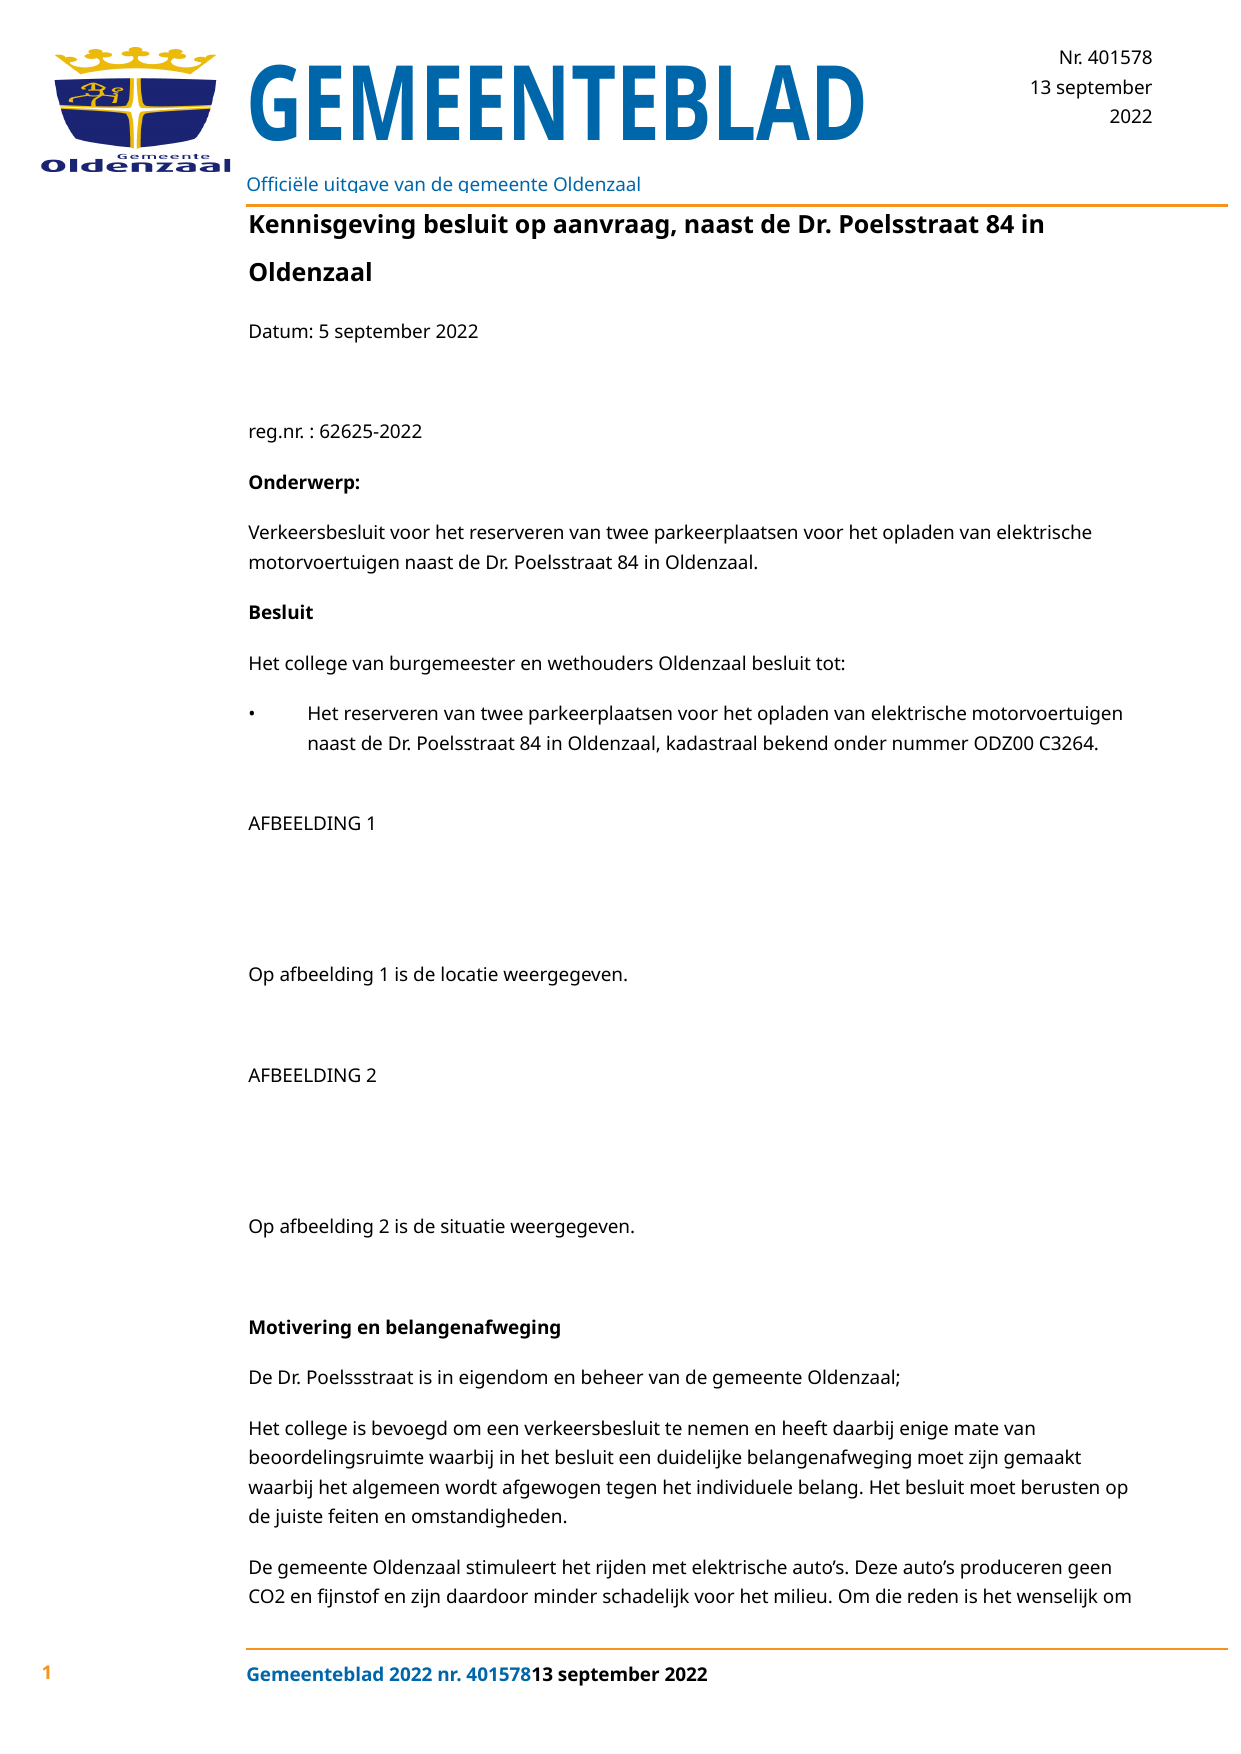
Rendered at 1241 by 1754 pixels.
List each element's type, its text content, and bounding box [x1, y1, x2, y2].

list Het reserveren van twee parkeerplaatsen voor het opladen van elektrische motorvoertuigen naast de Dr. Poelsstraat 84 in Oldenzaal, kadastraal bekend onder nummer ODZ00 C3264. [248, 700, 1152, 756]
text Kennisgeving besluit op aanvraag, naast de Dr. Poelsstraat 84 in Oldenzaal [248, 207, 1152, 288]
text Het college van burgemeester en wethouders Oldenzaal besluit tot: [248, 650, 1152, 676]
text Verkeersbesluit voor het reserveren van twee parkeerplaatsen voor het opladen van elektrische motorvoertuigen naast de Dr. Poelsstraat 84 in Oldenzaal. [248, 519, 1152, 575]
text De gemeente Oldenzaal stimuleert het rijden met elektrische auto’s. Deze auto’s produceren geen CO2 en fijnstof en zijn daardoor minder schadelijk voor het milieu. Om die reden is het wenselijk om [248, 1554, 1152, 1609]
text Motivering en belangenafweging [248, 1314, 1152, 1340]
text reg.nr. : 62625-2022 [248, 419, 1152, 444]
text Het college is bevoegd om een verkeersbesluit te nemen en heeft daarbij enige mate van beoordelingsruimte waarbij in het besluit een duidelijke belangenafweging moet zijn gemaakt waarbij het algemeen wordt afgewogen tegen het individuele belang. Het besluit moet berusten op de juiste feiten en omstandigheden. [248, 1415, 1152, 1529]
text Op afbeelding 2 is de situatie weergegeven. [248, 1213, 1152, 1239]
text AFBEELDING 2 [248, 1062, 1152, 1088]
text De Dr. Poelssstraat is in eigendom en beheer van de gemeente Oldenzaal; [248, 1364, 1152, 1390]
text AFBEELDING 1 [248, 810, 1152, 836]
text Onderwerp: [248, 469, 1152, 495]
picture [41, 47, 231, 172]
text Op afbeelding 1 is de locatie weergegeven. [248, 961, 1152, 987]
text Datum: 5 september 2022 [248, 318, 1152, 344]
text Besluit [248, 599, 1152, 625]
